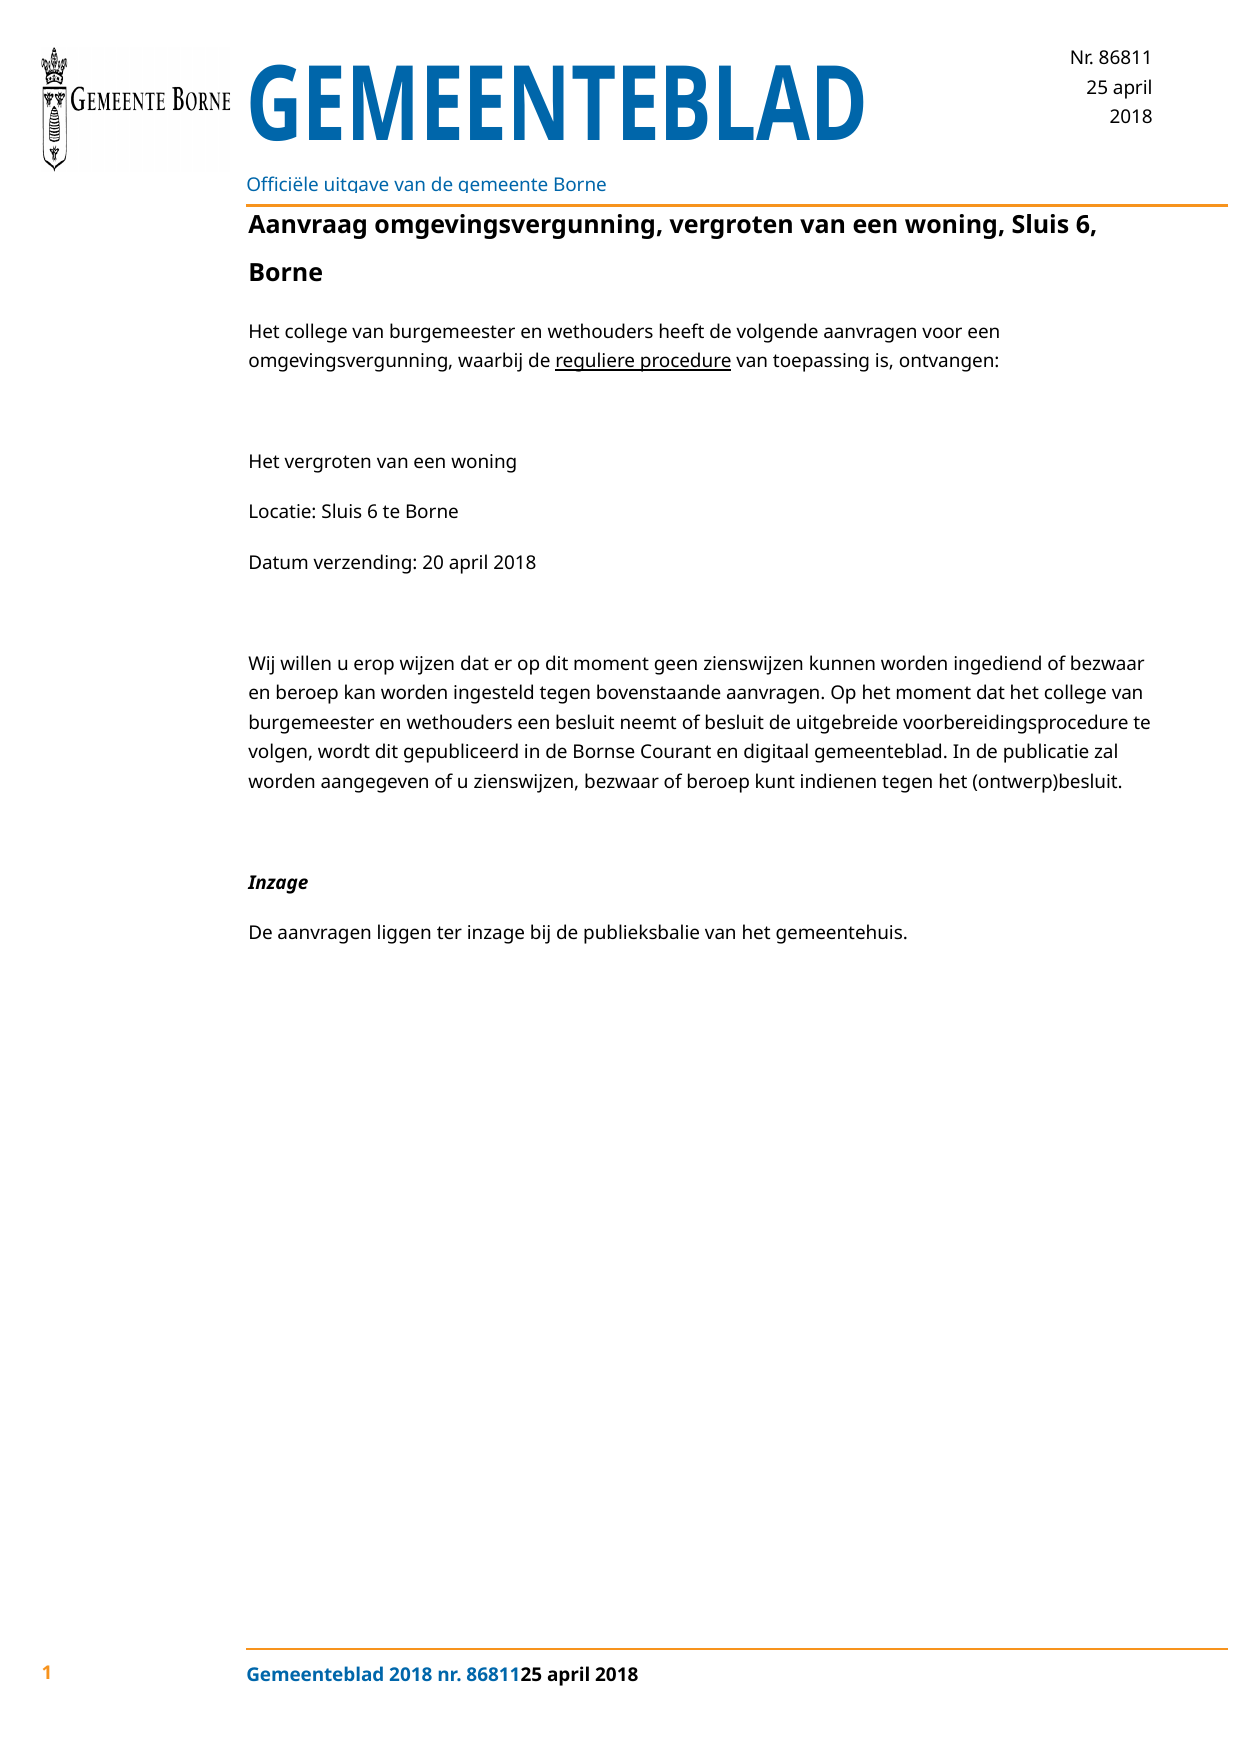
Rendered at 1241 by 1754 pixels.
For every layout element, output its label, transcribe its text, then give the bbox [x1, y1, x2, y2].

text Het college van burgemeester en wethouders heeft de volgende aanvragen voor een omgevingsvergunning, waarbij de reguliere procedure van toepassing is, ontvangen: [248, 318, 1152, 373]
text Locatie: Sluis 6 te Borne [248, 499, 1152, 524]
text Inzage [248, 869, 1152, 895]
text De aanvragen liggen ter inzage bij de publieksbalie van het gemeentehuis. [248, 919, 1152, 945]
text Wij willen u erop wijzen dat er op dit moment geen zienswijzen kunnen worden ingediend of bezwaar en beroep kan worden ingesteld tegen bovenstaande aanvragen. Op het moment dat het college van burgemeester en wethouders een besluit neemt of besluit de uitgebreide voorbereidingsprocedure te volgen, wordt dit gepubliceerd in de Bornse Courant en digitaal gemeenteblad. In de publicatie zal worden aangegeven of u zienswijzen, bezwaar of beroep kunt indienen tegen het (ontwerp)besluit. [248, 650, 1152, 794]
text Het vergroten van een woning [248, 448, 1152, 474]
text Datum verzending: 20 april 2018 [248, 549, 1152, 575]
text Aanvraag omgevingsvergunning, vergroten van een woning, Sluis 6, Borne [248, 207, 1152, 288]
picture [41, 47, 231, 172]
